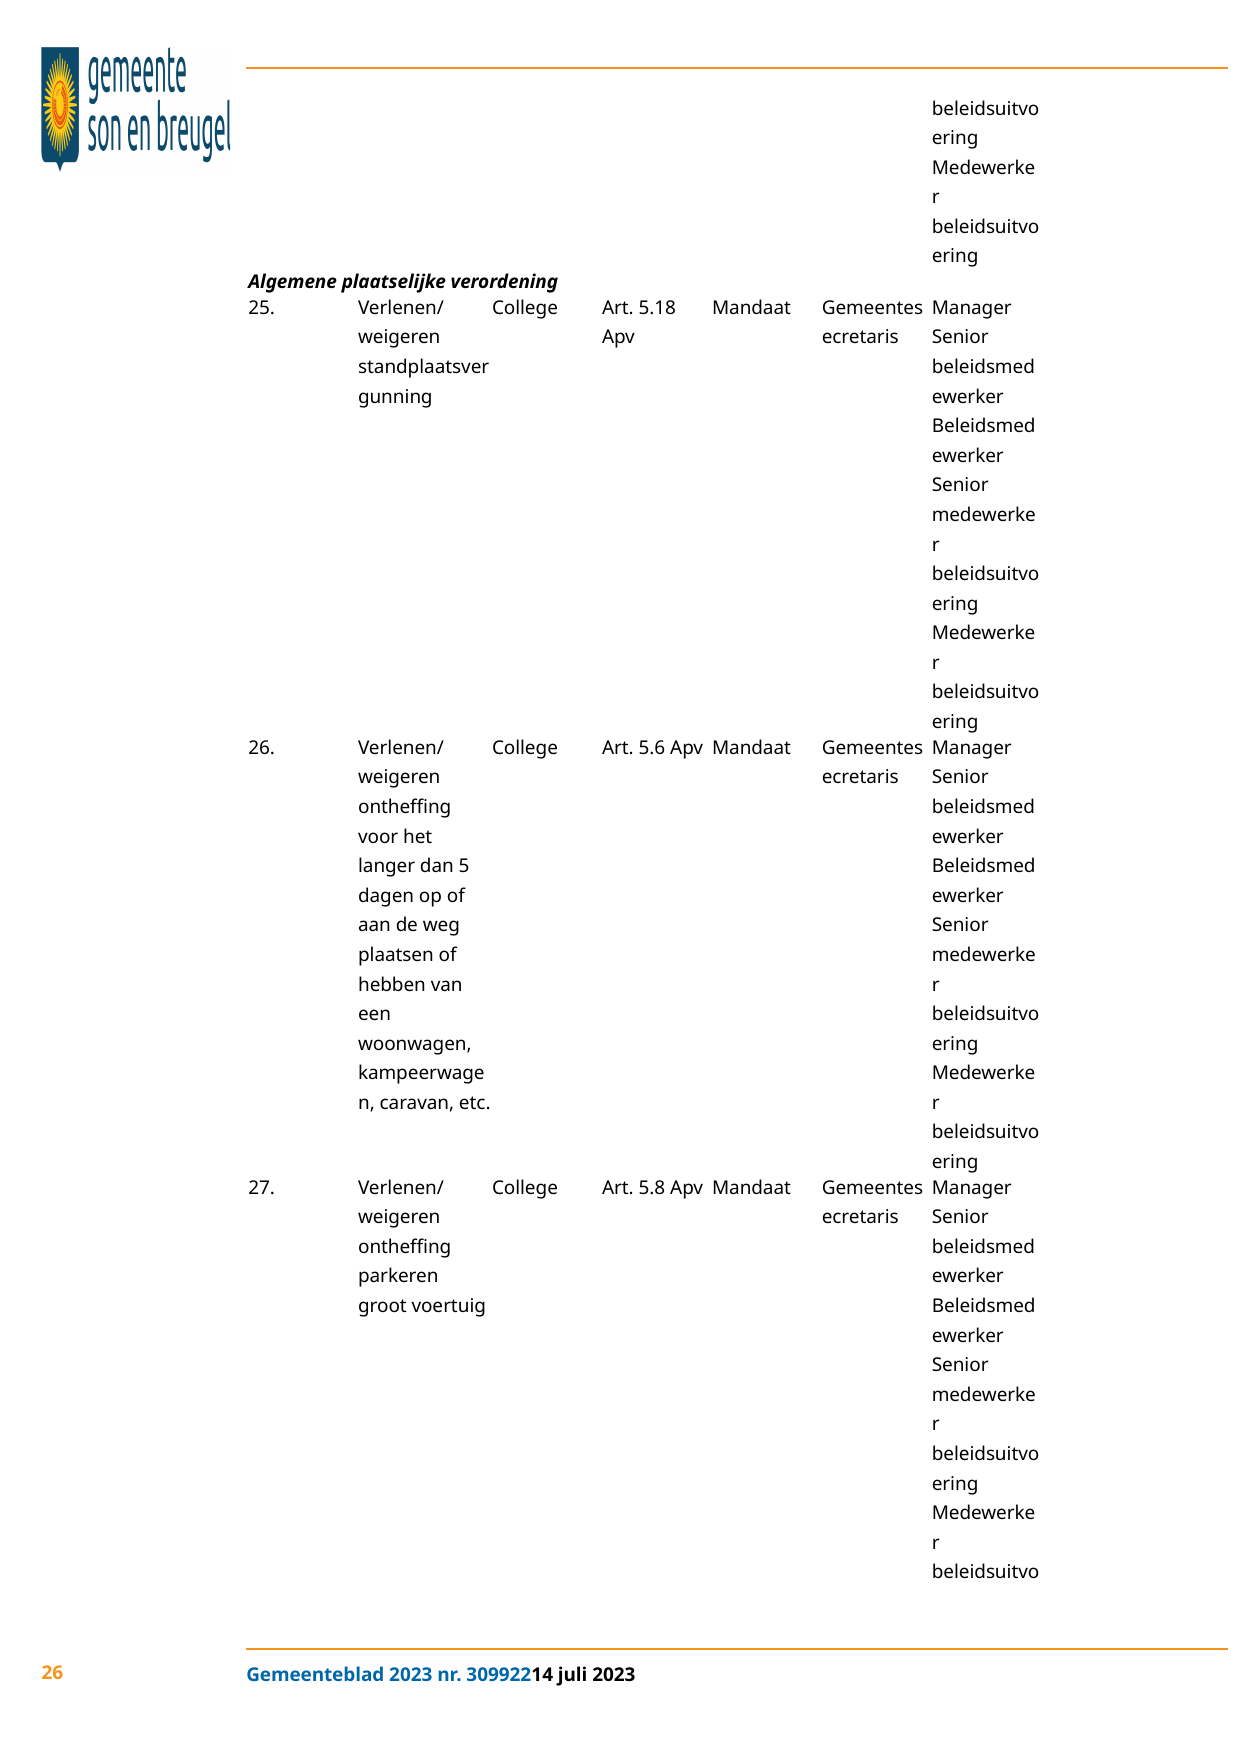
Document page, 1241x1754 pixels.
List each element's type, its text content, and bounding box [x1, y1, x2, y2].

table_cell Art. 5.6 Apv [602, 734, 712, 1174]
table_cell College [492, 734, 602, 1174]
picture [41, 47, 231, 172]
table_cell [1042, 734, 1152, 1174]
table_cell Verlenen/weigeren ontheffing parkeren groot voertuig [358, 1174, 492, 1584]
table_cell College [492, 294, 602, 734]
table_cell [358, 95, 492, 268]
table_cell Art. 5.18 Apv [602, 294, 712, 734]
table_cell Algemene plaatselijke verordening [248, 269, 1152, 294]
table_cell Art. 5.8 Apv [602, 1174, 712, 1584]
table_cell Gemeentesecretaris [822, 1174, 932, 1584]
table_cell Verlenen/weigeren ontheffing voor het langer dan 5 dagen op of aan de weg plaatsen of hebben van een woonwagen, kampeerwagen, caravan, etc. [358, 734, 492, 1174]
table_cell Manager Senior beleidsmedewerker Beleidsmedewerker Senior medewerker beleidsuitvoering Medewerker beleidsuitvoering [932, 294, 1042, 734]
table_cell 26. [248, 734, 358, 1174]
table_cell Gemeentesecretaris [822, 734, 932, 1174]
table_cell College [492, 1174, 602, 1584]
table_cell Verlenen/weigeren standplaatsvergunning [358, 294, 492, 734]
table_cell Manager Senior beleidsmedewerker Beleidsmedewerker Senior medewerker beleidsuitvoering Medewerker beleidsuitvoering [932, 734, 1042, 1174]
table_cell [602, 95, 712, 268]
table_cell [712, 95, 822, 268]
table_cell Mandaat [712, 1174, 822, 1584]
table_cell [1042, 1174, 1152, 1584]
table_cell Mandaat [712, 734, 822, 1174]
table_cell 27. [248, 1174, 358, 1584]
table_cell [492, 95, 602, 268]
table_cell Gemeentesecretaris [822, 294, 932, 734]
table_cell Manager Senior beleidsmedewerker Beleidsmedewerker Senior medewerker beleidsuitvoering Medewerker beleidsuitvo [932, 1174, 1042, 1584]
table_cell Mandaat [712, 294, 822, 734]
table_cell [1042, 294, 1152, 734]
table_cell beleidsuitvoering Medewerker beleidsuitvoering [932, 95, 1042, 268]
table_cell [822, 95, 932, 268]
table_cell [1042, 95, 1152, 268]
table_cell [248, 95, 358, 268]
table_cell 25. [248, 294, 358, 734]
